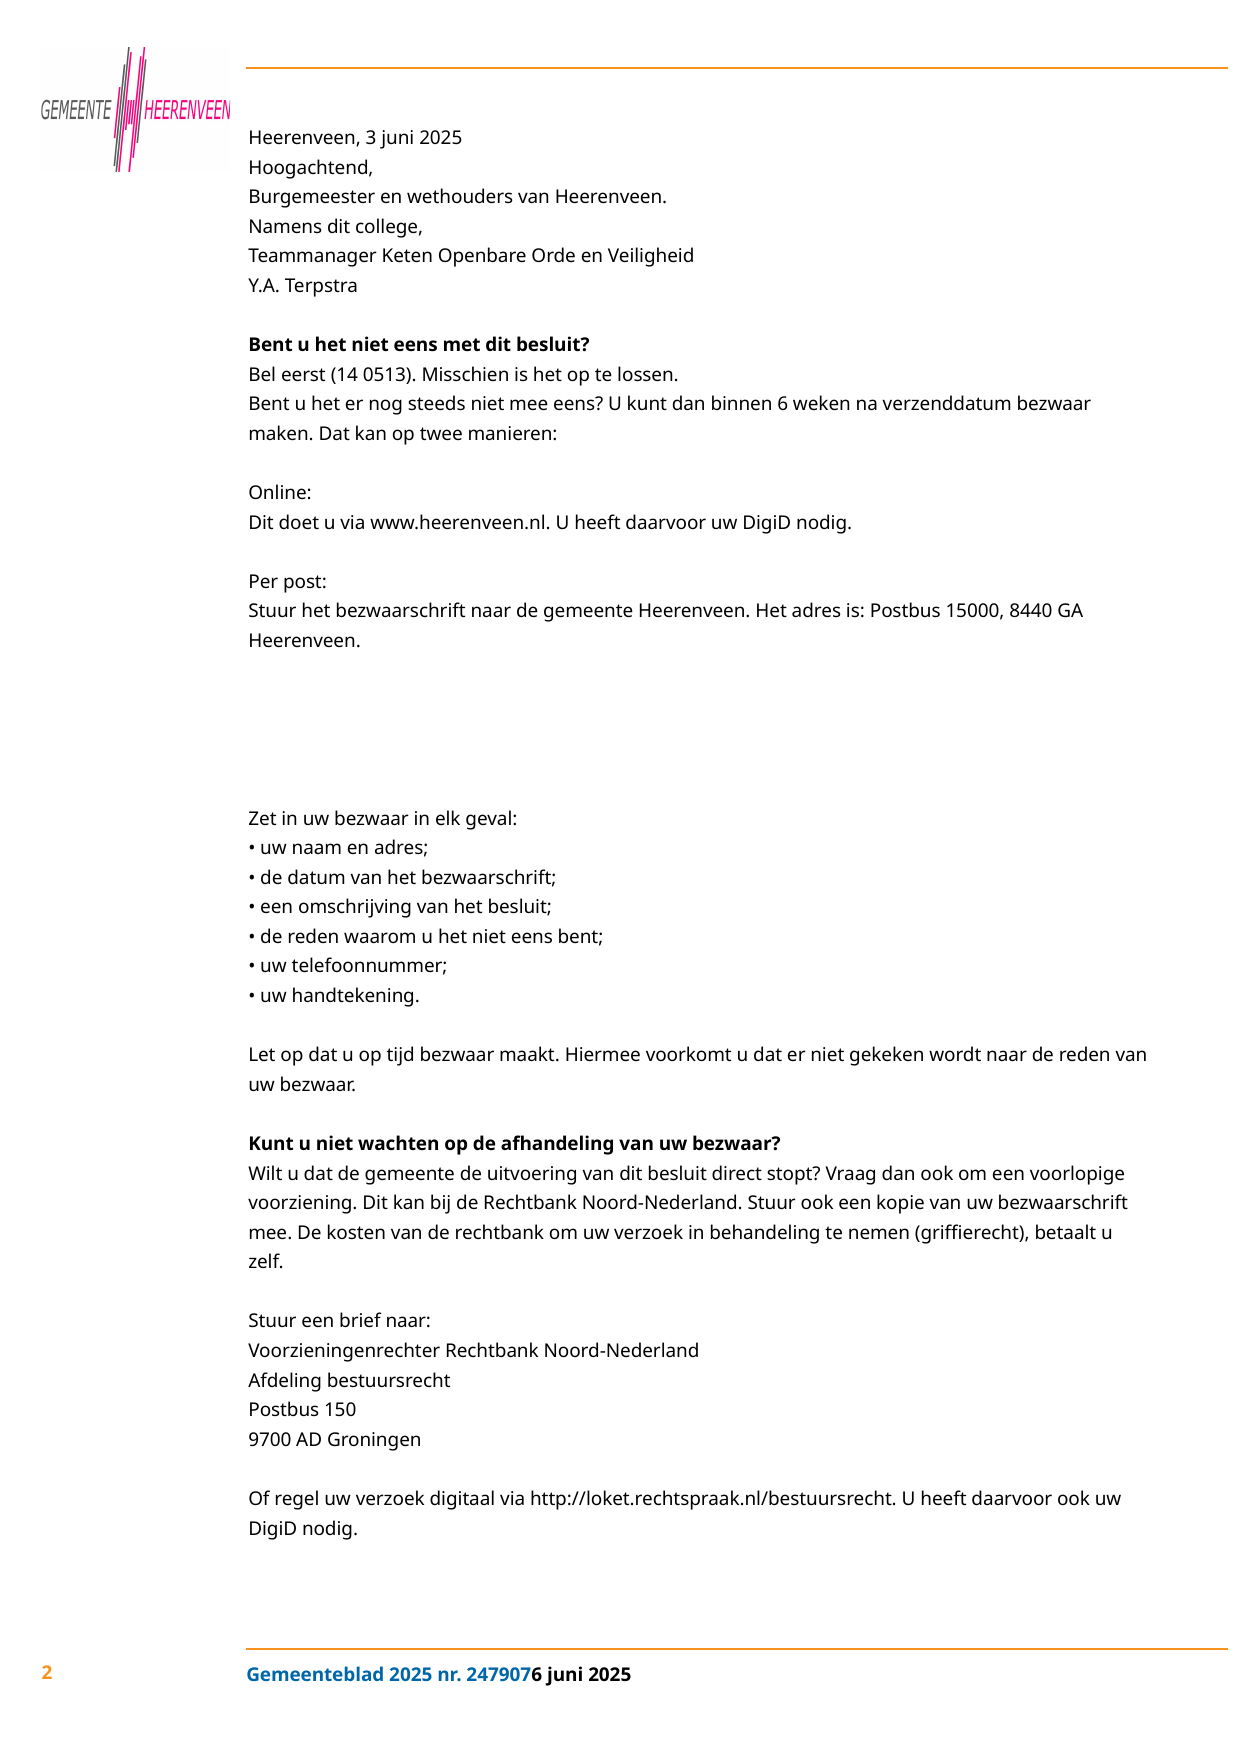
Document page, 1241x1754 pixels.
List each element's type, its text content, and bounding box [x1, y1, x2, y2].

text Let op dat u op tijd bezwaar maakt. Hiermee voorkomt u dat er niet gekeken wordt naar de reden van uw bezwaar. [248, 1041, 1152, 1097]
text Wilt u dat de gemeente de uitvoering van dit besluit direct stopt? Vraag dan ook om een voorlopige voorziening. Dit kan bij de Rechtbank Noord-Nederland. Stuur ook een kopie van uw bezwaarschrift mee. De kosten van de rechtbank om uw verzoek in behandeling te nemen (griffierecht), betaalt u zelf. [248, 1160, 1152, 1274]
text Stuur het bezwaarschrift naar de gemeente Heerenveen. Het adres is: Postbus 15000, 8440 GA Heerenveen. [248, 598, 1152, 653]
text • de datum van het bezwaarschrift; [248, 864, 1152, 890]
text • uw naam en adres; [248, 834, 1152, 860]
text • een omschrijving van het besluit; [248, 893, 1152, 919]
text Stuur een brief naar: [248, 1308, 1152, 1333]
text Hoogachtend, [248, 154, 1152, 180]
text Kunt u niet wachten op de afhandeling van uw bezwaar? [248, 1130, 1152, 1156]
text Per post: [248, 568, 1152, 594]
text • uw handtekening. [248, 982, 1152, 1008]
text Bent u het er nog steeds niet mee eens? U kunt dan binnen 6 weken na verzenddatum bezwaar maken. Dat kan op twee manieren: [248, 391, 1152, 446]
text • de reden waarom u het niet eens bent; [248, 923, 1152, 949]
text Voorzieningenrechter Rechtbank Noord-Nederland [248, 1337, 1152, 1363]
text Online: [248, 479, 1152, 505]
text Of regel uw verzoek digitaal via http://loket.rechtspraak.nl/bestuursrecht. U heeft daarvoor ook uw DigiD nodig. [248, 1485, 1152, 1541]
text 9700 AD Groningen [248, 1426, 1152, 1452]
text Burgemeester en wethouders van Heerenveen. [248, 183, 1152, 209]
text • uw telefoonnummer; [248, 953, 1152, 978]
text Namens dit college, [248, 213, 1152, 239]
text Dit doet u via www.heerenveen.nl. U heeft daarvoor uw DigiD nodig. [248, 509, 1152, 535]
text Postbus 150 [248, 1396, 1152, 1422]
text Bent u het niet eens met dit besluit? [248, 331, 1152, 357]
text Afdeling bestuursrecht [248, 1367, 1152, 1393]
text Heerenveen, 3 juni 2025 [248, 124, 1152, 150]
text Teammanager Keten Openbare Orde en Veiligheid [248, 243, 1152, 268]
text Y.A. Terpstra [248, 272, 1152, 298]
picture [41, 47, 231, 172]
text Bel eerst (14 0513). Misschien is het op te lossen. [248, 361, 1152, 387]
text Zet in uw bezwaar in elk geval: [248, 805, 1152, 831]
